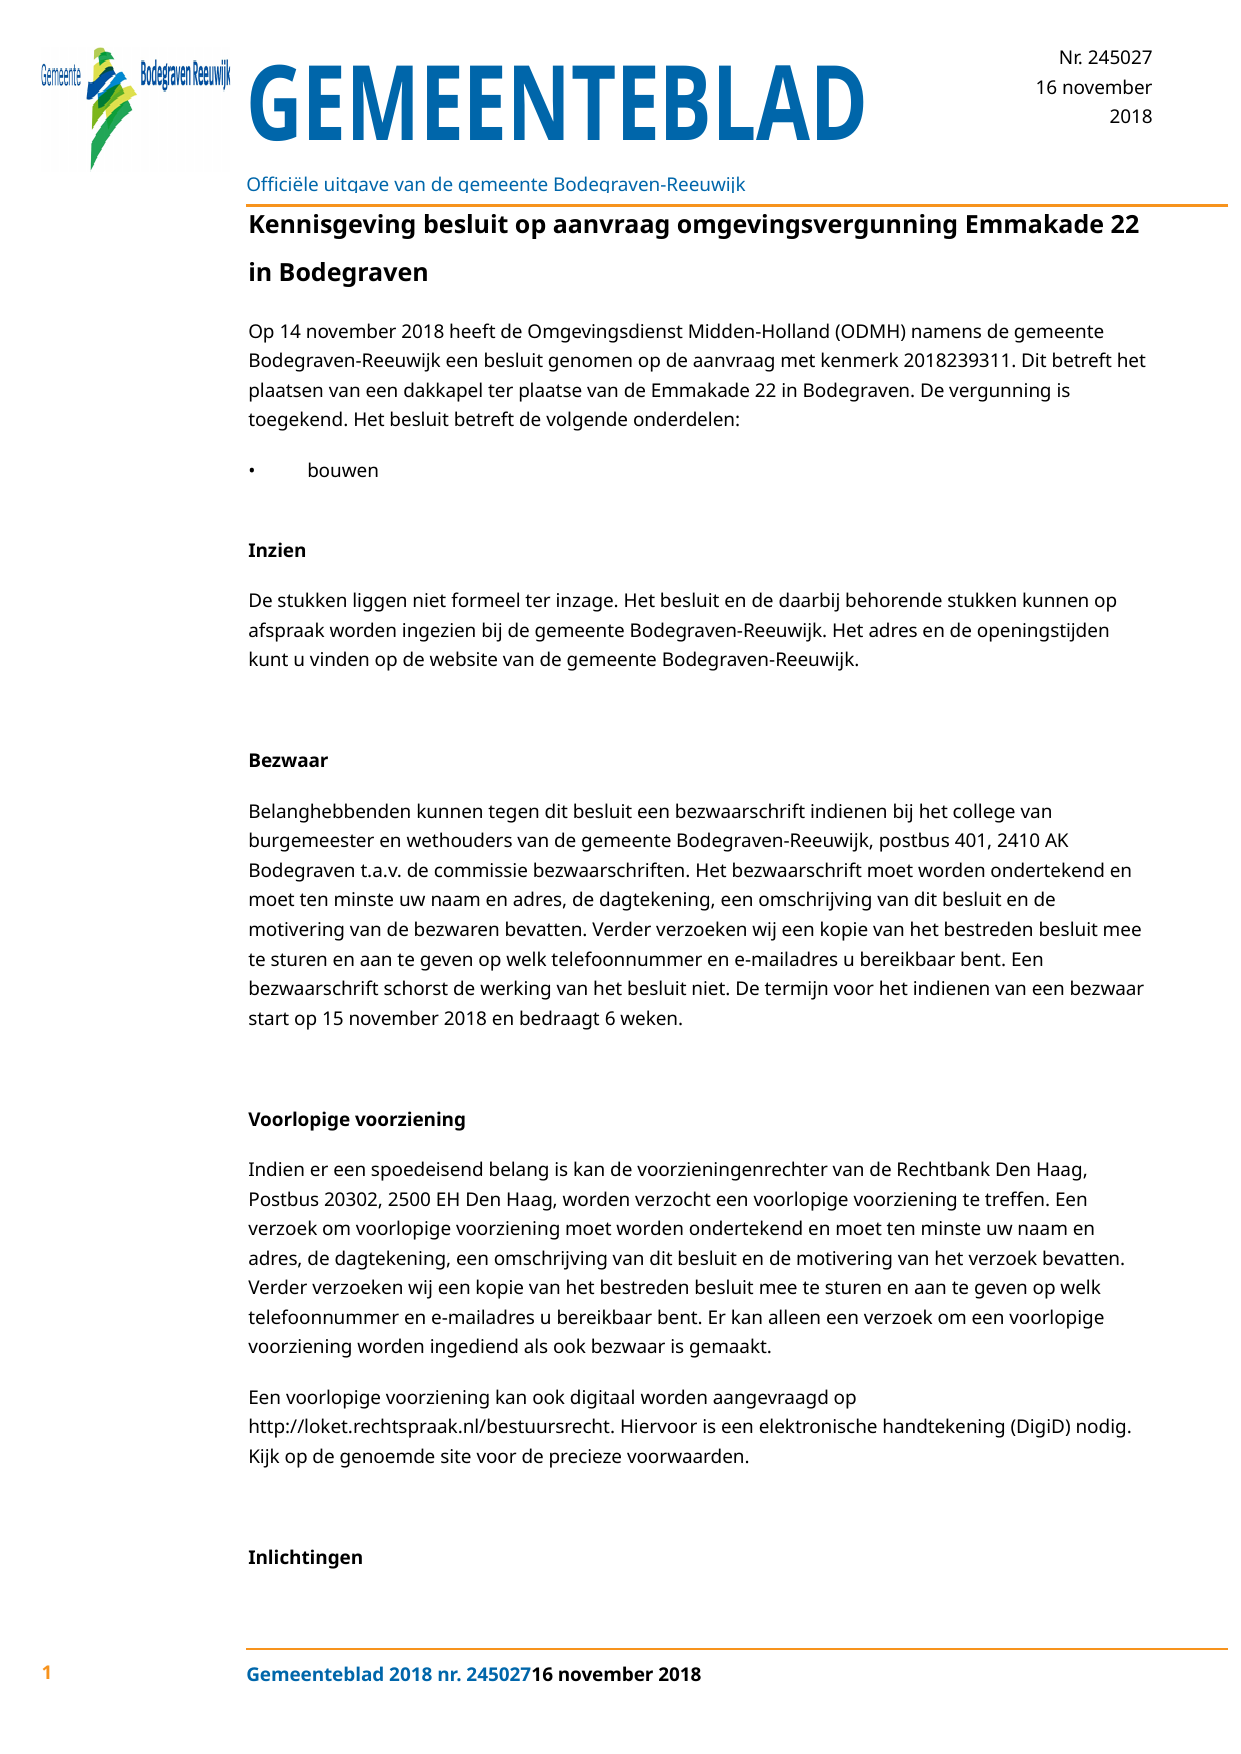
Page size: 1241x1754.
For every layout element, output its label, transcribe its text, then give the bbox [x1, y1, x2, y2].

text Inzien [248, 537, 1152, 563]
text Belanghebbenden kunnen tegen dit besluit een bezwaarschrift indienen bij het college van burgemeester en wethouders van de gemeente Bodegraven-Reeuwijk, postbus 401, 2410 AK Bodegraven t.a.v. de commissie bezwaarschriften. Het bezwaarschrift moet worden ondertekend en moet ten minste uw naam en adres, de dagtekening, een omschrijving van dit besluit en de motivering van de bezwaren bevatten. Verder verzoeken wij een kopie van het bestreden besluit mee te sturen en aan te geven op welk telefoonnummer en e-mailadres u bereikbaar bent. Een bezwaarschrift schorst de werking van het besluit niet. De termijn voor het indienen van een bezwaar start op 15 november 2018 en bedraagt 6 weken. [248, 798, 1152, 1031]
text Voorlopige voorziening [248, 1106, 1152, 1132]
text Inlichtingen [248, 1544, 1152, 1570]
text De stukken liggen niet formeel ter inzage. Het besluit en de daarbij behorende stukken kunnen op afspraak worden ingezien bij de gemeente Bodegraven-Reeuwijk. Het adres en de openingstijden kunt u vinden op de website van de gemeente Bodegraven-Reeuwijk. [248, 587, 1152, 672]
list bouwen [248, 457, 1152, 483]
text Op 14 november 2018 heeft de Omgevingsdienst Midden-Holland (ODMH) namens de gemeente Bodegraven-Reeuwijk een besluit genomen op de aanvraag met kenmerk 2018239311. Dit betreft het plaatsen van een dakkapel ter plaatse van de Emmakade 22 in Bodegraven. De vergunning is toegekend. Het besluit betreft de volgende onderdelen: [248, 318, 1152, 432]
text Een voorlopige voorziening kan ook digitaal worden aangevraagd op http://loket.rechtspraak.nl/bestuursrecht. Hiervoor is een elektronische handtekening (DigiD) nodig. Kijk op de genoemde site voor de precieze voorwaarden. [248, 1384, 1152, 1469]
text Kennisgeving besluit op aanvraag omgevingsvergunning Emmakade 22 in Bodegraven [248, 207, 1152, 288]
text Bezwaar [248, 747, 1152, 773]
picture [41, 47, 231, 172]
text Indien er een spoedeisend belang is kan de voorzieningenrechter van de Rechtbank Den Haag, Postbus 20302, 2500 EH Den Haag, worden verzocht een voorlopige voorziening te treffen. Een verzoek om voorlopige voorziening moet worden ondertekend en moet ten minste uw naam en adres, de dagtekening, een omschrijving van dit besluit en de motivering van het verzoek bevatten. Verder verzoeken wij een kopie van het bestreden besluit mee te sturen en aan te geven op welk telefoonnummer en e-mailadres u bereikbaar bent. Er kan alleen een verzoek om een voorlopige voorziening worden ingediend als ook bezwaar is gemaakt. [248, 1156, 1152, 1359]
